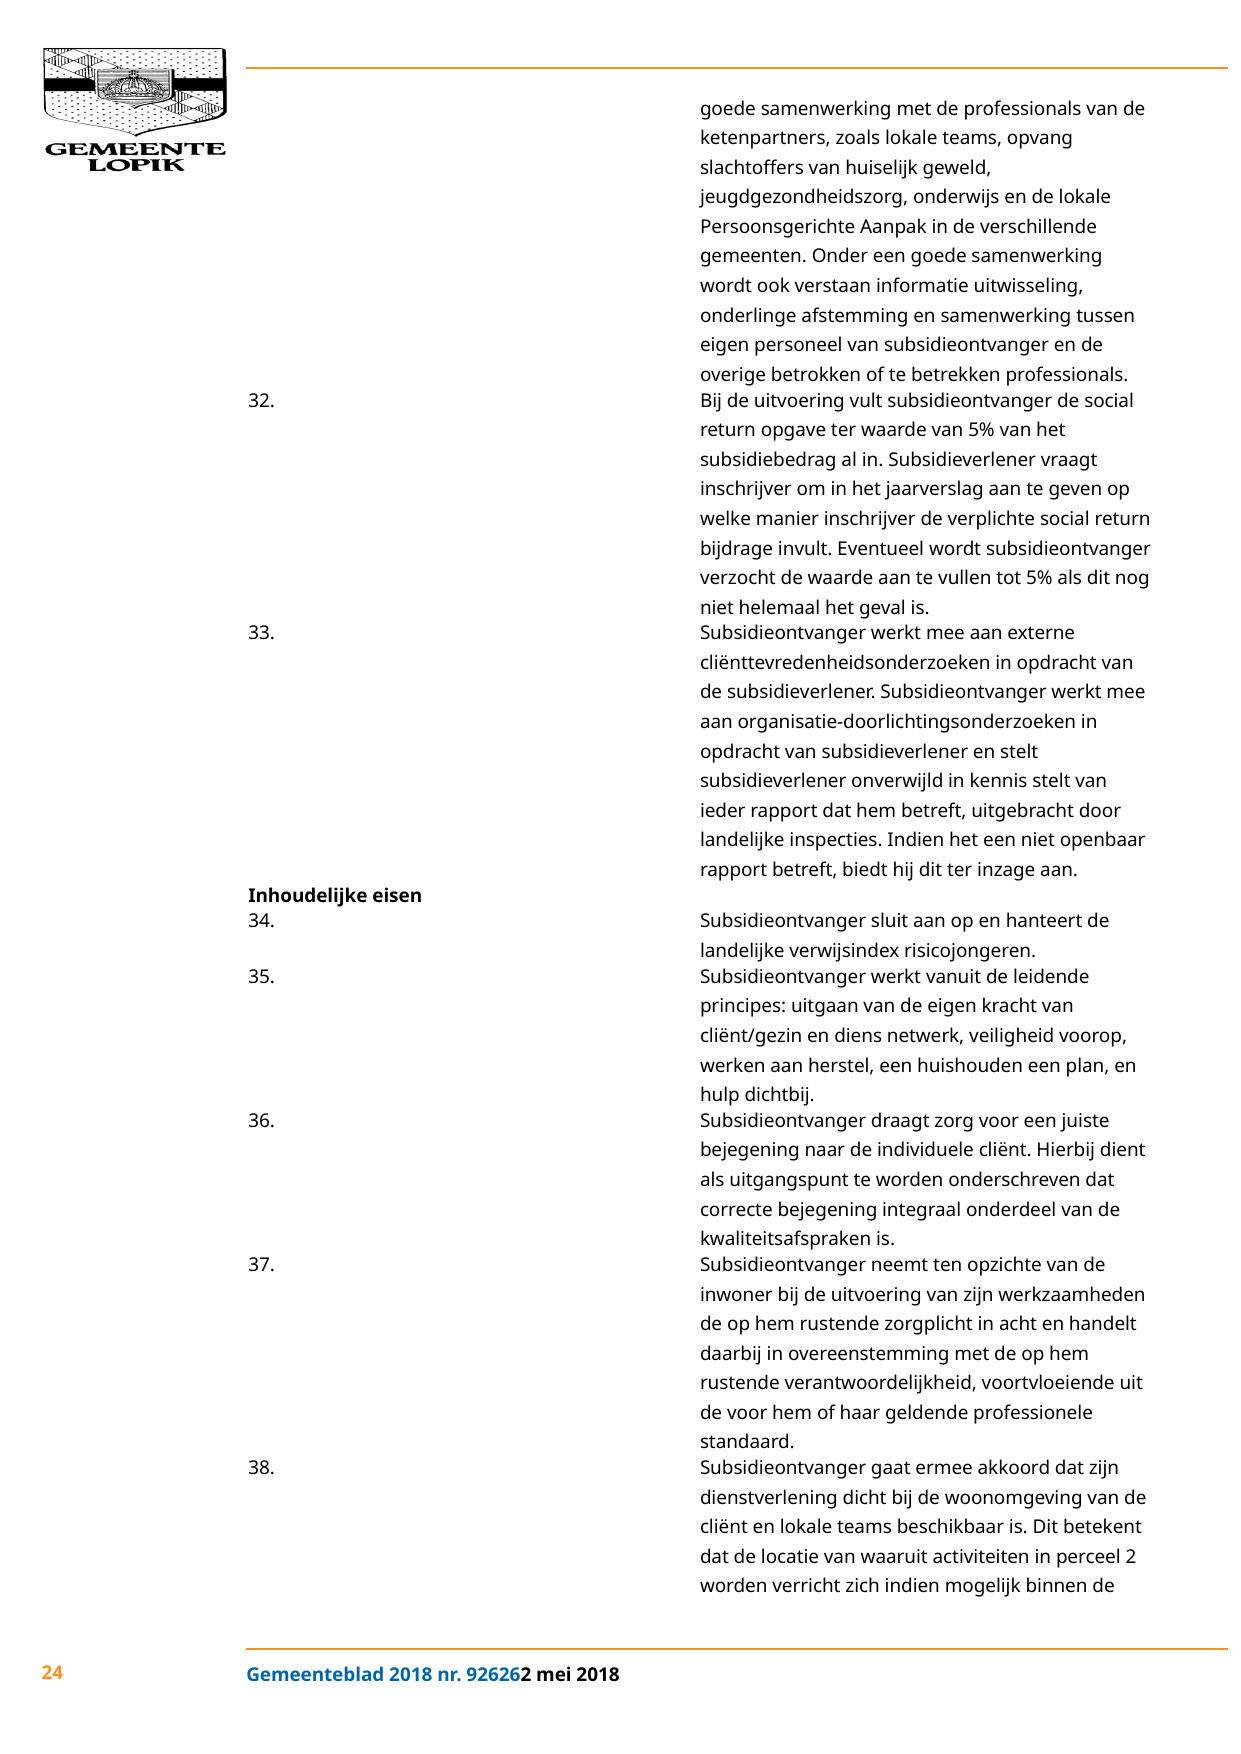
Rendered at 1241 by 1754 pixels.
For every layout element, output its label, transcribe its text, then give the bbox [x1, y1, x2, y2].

table_cell Subsidieontvanger gaat ermee akkoord dat zijn dienstverlening dicht bij de woonomgeving van de cliënt en lokale teams beschikbaar is. Dit betekent dat de locatie van waaruit activiteiten in perceel 2 worden verricht zich indien mogelijk binnen de [700, 1454, 1152, 1598]
table_cell [248, 1251, 700, 1454]
table_cell Subsidieontvanger neemt ten opzichte van de inwoner bij de uitvoering van zijn werkzaamheden de op hem rustende zorgplicht in acht en handelt daarbij in overeenstemming met de op hem rustende verantwoordelijkheid, voortvloeiende uit de voor hem of haar geldende professionele standaard. [700, 1251, 1152, 1454]
table_cell Subsidieontvanger werkt vanuit de leidende principes: uitgaan van de eigen kracht van cliënt/gezin en diens netwerk, veiligheid voorop, werken aan herstel, een huishouden een plan, en hulp dichtbij. [700, 963, 1152, 1107]
table_cell Bij de uitvoering vult subsidieontvanger de social return opgave ter waarde van 5% van het subsidiebedrag al in. Subsidieverlener vraagt inschrijver om in het jaarverslag aan te geven op welke manier inschrijver de verplichte social return bijdrage invult. Eventueel wordt subsidieontvanger verzocht de waarde aan te vullen tot 5% als dit nog niet helemaal het geval is. [700, 387, 1152, 619]
picture [41, 47, 231, 172]
table_cell [248, 387, 700, 619]
table_cell Subsidieontvanger sluit aan op en hanteert de landelijke verwijsindex risicojongeren. [700, 908, 1152, 963]
table_cell [248, 908, 700, 963]
table_cell Subsidieontvanger draagt zorg voor een juiste bejegening naar de individuele cliënt. Hierbij dient als uitgangspunt te worden onderschreven dat correcte bejegening integraal onderdeel van de kwaliteitsafspraken is. [700, 1107, 1152, 1251]
table_cell goede samenwerking met de professionals van de ketenpartners, zoals lokale teams, opvang slachtoffers van huiselijk geweld, jeugdgezondheidszorg, onderwijs en de lokale Persoonsgerichte Aanpak in de verschillende gemeenten. Onder een goede samenwerking wordt ook verstaan informatie uitwisseling, onderlinge afstemming en samenwerking tussen eigen personeel van subsidieontvanger en de overige betrokken of te betrekken professionals. [700, 95, 1152, 387]
table_cell [248, 1454, 700, 1598]
table_cell [248, 1107, 700, 1251]
table_cell [248, 95, 700, 387]
table_cell Subsidieontvanger werkt mee aan externe cliënttevredenheidsonderzoeken in opdracht van de subsidieverlener. Subsidieontvanger werkt mee aan organisatie-doorlichtingsonderzoeken in opdracht van subsidieverlener en stelt subsidieverlener onverwijld in kennis stelt van ieder rapport dat hem betreft, uitgebracht door landelijke inspecties. Indien het een niet openbaar rapport betreft, biedt hij dit ter inzage aan. [700, 620, 1152, 882]
table_cell [248, 620, 700, 882]
table_cell [248, 963, 700, 1107]
table_cell Inhoudelijke eisen [248, 882, 1152, 908]
